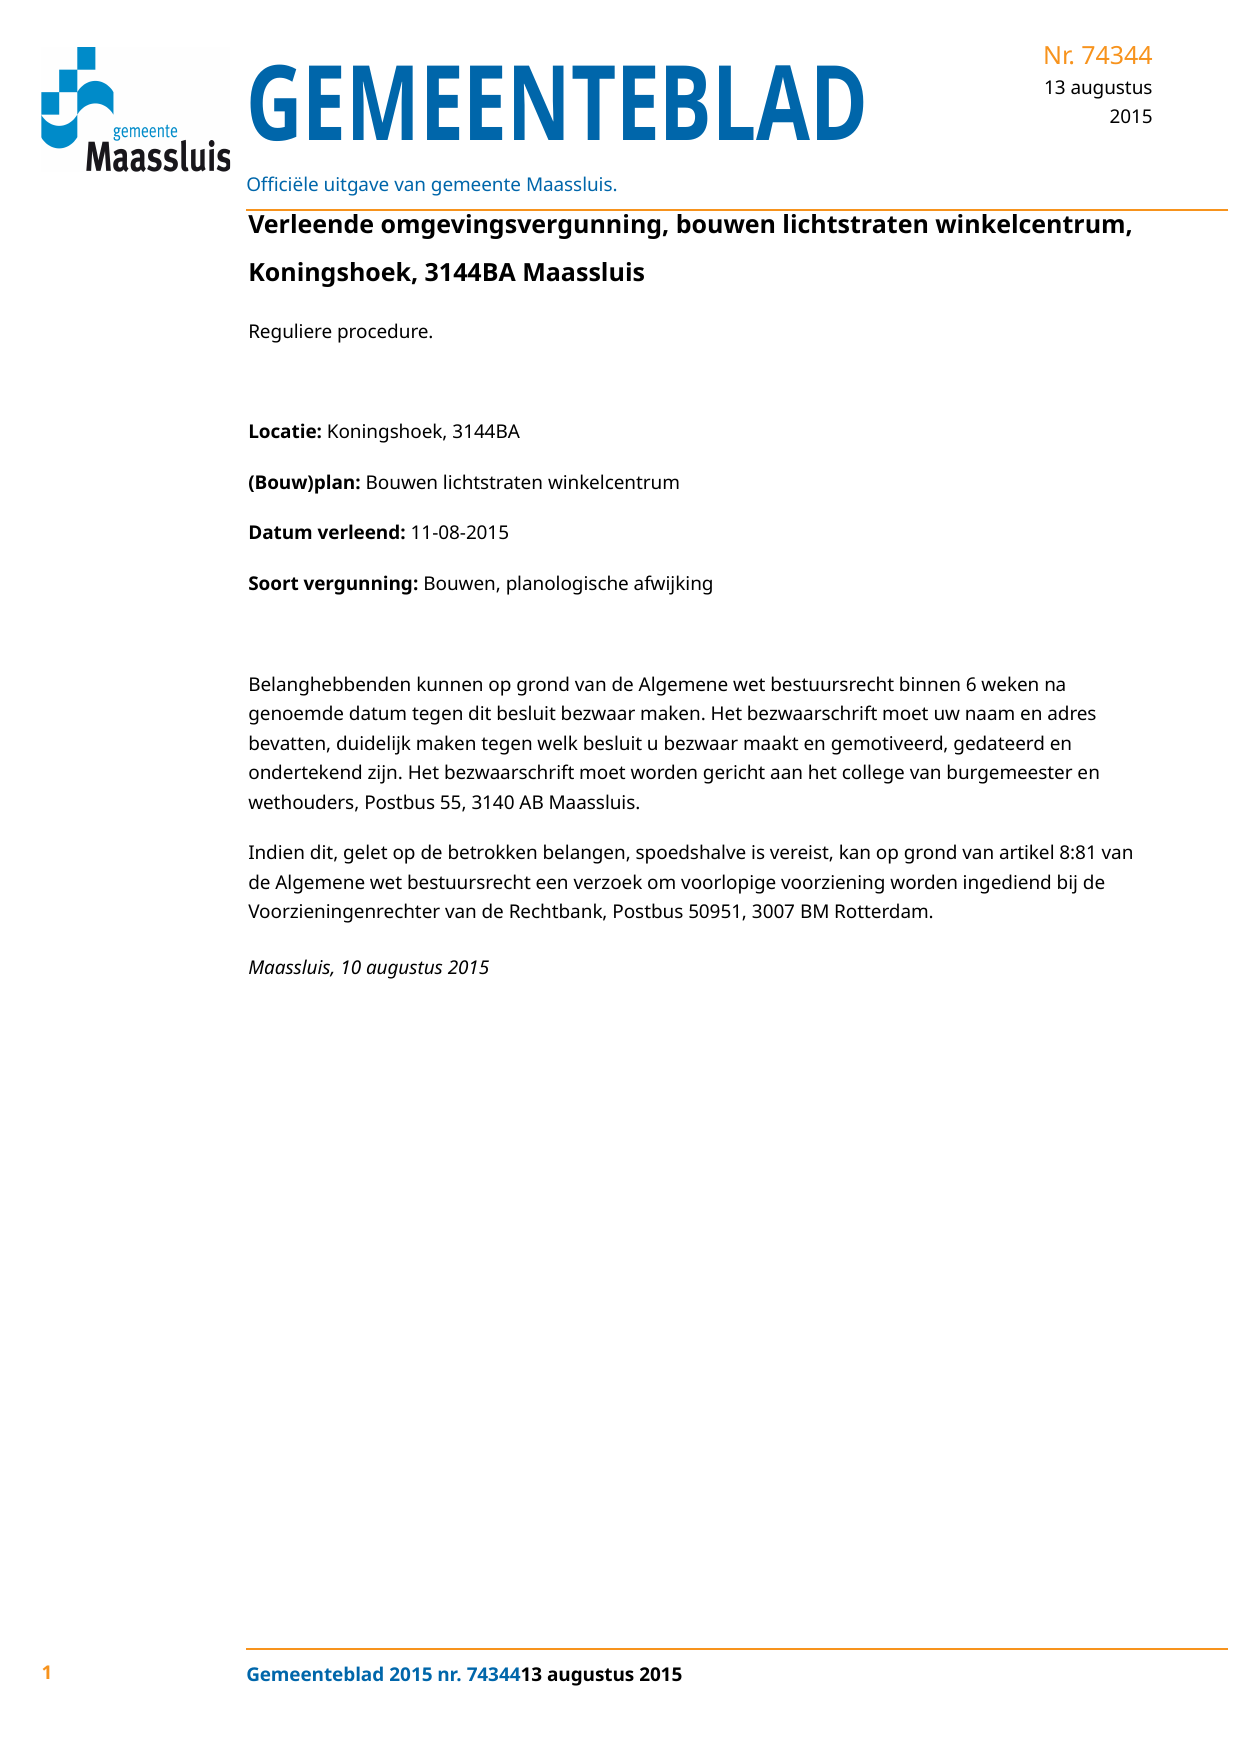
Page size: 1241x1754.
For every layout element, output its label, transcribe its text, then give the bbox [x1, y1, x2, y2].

picture [41, 47, 77, 92]
text Reguliere procedure. [248, 318, 1152, 344]
text Datum verleend: 11-08-2015 [248, 519, 1152, 545]
text Maassluis, 10 augustus 2015 [248, 954, 1152, 980]
text (Bouw)plan: Bouwen lichtstraten winkelcentrum [248, 469, 1152, 495]
text Belanghebbenden kunnen op grond van de Algemene wet bestuursrecht binnen 6 weken na genoemde datum tegen dit besluit bezwaar maken. Het bezwaarschrift moet uw naam en adres bevatten, duidelijk maken tegen welk besluit u bezwaar maakt en gemotiveerd, gedateerd en ondertekend zijn. Het bezwaarschrift moet worden gericht aan het college van burgemeester en wethouders, Postbus 55, 3140 AB Maassluis. [248, 671, 1152, 815]
picture [41, 47, 231, 172]
text Verleende omgevingsvergunning, bouwen lichtstraten winkelcentrum, Koningshoek, 3144BA Maassluis [248, 211, 1152, 288]
text Locatie: Koningshoek, 3144BA [248, 419, 1152, 444]
text Soort vergunning: Bouwen, planologische afwijking [248, 570, 1152, 596]
text Indien dit, gelet op de betrokken belangen, spoedshalve is vereist, kan op grond van artikel 8:81 van de Algemene wet bestuursrecht een verzoek om voorlopige voorziening worden ingediend bij de Voorzieningenrechter van de Rechtbank, Postbus 50951, 3007 BM Rotterdam. [248, 839, 1152, 924]
